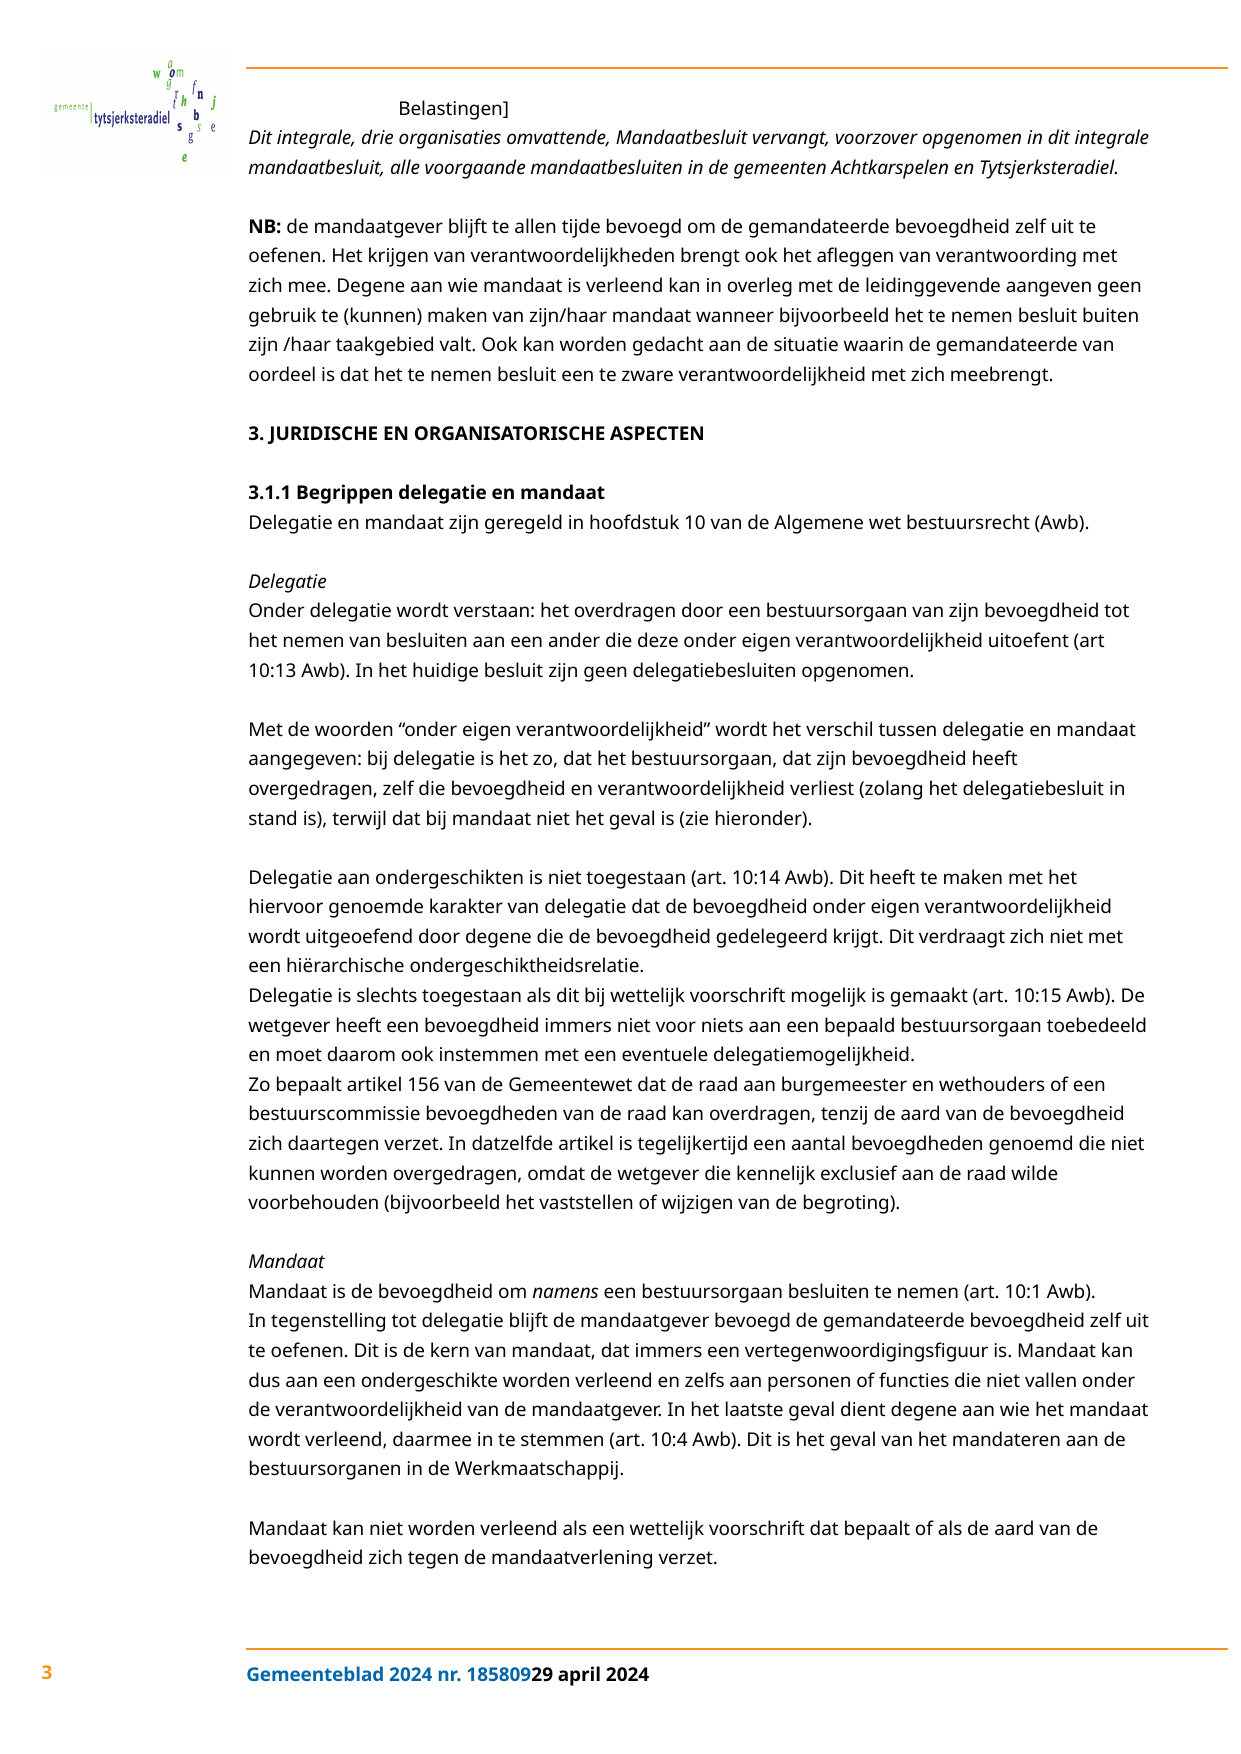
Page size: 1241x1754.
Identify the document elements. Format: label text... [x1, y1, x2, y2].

text 3. JURIDISCHE EN ORGANISATORISCHE ASPECTEN [248, 420, 1152, 446]
text Mandaat kan niet worden verleend als een wettelijk voorschrift dat bepaalt of als de aard van de bevoegdheid zich tegen de mandaatverlening verzet. [248, 1515, 1152, 1570]
text Mandaat [248, 1248, 1152, 1274]
text Met de woorden “onder eigen verantwoordelijkheid” wordt het verschil tussen delegatie en mandaat aangegeven: bij delegatie is het zo, dat het bestuursorgaan, dat zijn bevoegdheid heeft overgedragen, zelf die bevoegdheid en verantwoordelijkheid verliest (zolang het delegatiebesluit in stand is), terwijl dat bij mandaat niet het geval is (zie hieronder). [248, 716, 1152, 831]
text NB: de mandaatgever blijft te allen tijde bevoegd om de gemandateerde bevoegdheid zelf uit te oefenen. Het krijgen van verantwoordelijkheden brengt ook het afleggen van verantwoording met zich mee. Degene aan wie mandaat is verleend kan in overleg met de leidinggevende aangeven geen gebruik te (kunnen) maken van zijn/haar mandaat wanneer bijvoorbeeld het te nemen besluit buiten zijn /haar taakgebied valt. Ook kan worden gedacht aan de situatie waarin de gemandateerde van oordeel is dat het te nemen besluit een te zware verantwoordelijkheid met zich meebrengt. [248, 213, 1152, 387]
text 3.1.1 Begrippen delegatie en mandaat [248, 479, 1152, 505]
text Delegatie is slechts toegestaan als dit bij wettelijk voorschrift mogelijk is gemaakt (art. 10:15 Awb). De wetgever heeft een bevoegdheid immers niet voor niets aan een bepaald bestuursorgaan toebedeeld en moet daarom ook instemmen met een eventuele delegatiemogelijkheid. [248, 982, 1152, 1067]
text Mandaat is de bevoegdheid om namens een bestuursorgaan besluiten te nemen (art. 10:1 Awb). [248, 1278, 1152, 1304]
text Delegatie [248, 568, 1152, 594]
list Belastingen] [361, 95, 1152, 121]
text Delegatie aan ondergeschikten is niet toegestaan (art. 10:14 Awb). Dit heeft te maken met het hiervoor genoemde karakter van delegatie dat de bevoegdheid onder eigen verantwoordelijkheid wordt uitgeoefend door degene die de bevoegdheid gedelegeerd krijgt. Dit verdraagt zich niet met een hiërarchische ondergeschiktheidsrelatie. [248, 864, 1152, 978]
text Zo bepaalt artikel 156 van de Gemeentewet dat de raad aan burgemeester en wethouders of een bestuurscommissie bevoegdheden van de raad kan overdragen, tenzij de aard van de bevoegdheid zich daartegen verzet. In datzelfde artikel is tegelijkertijd een aantal bevoegdheden genoemd die niet kunnen worden overgedragen, omdat de wetgever die kennelijk exclusief aan de raad wilde voorbehouden (bijvoorbeeld het vaststellen of wijzigen van de begroting). [248, 1071, 1152, 1215]
text Delegatie en mandaat zijn geregeld in hoofdstuk 10 van de Algemene wet bestuursrecht (Awb). [248, 509, 1152, 535]
text Onder delegatie wordt verstaan: het overdragen door een bestuursorgaan van zijn bevoegdheid tot het nemen van besluiten aan een ander die deze onder eigen verantwoordelijkheid uitoefent (art 10:13 Awb). In het huidige besluit zijn geen delegatiebesluiten opgenomen. [248, 598, 1152, 683]
text Dit integrale, drie organisaties omvattende, Mandaatbesluit vervangt, voorzover opgenomen in dit integrale mandaatbesluit, alle voorgaande mandaatbesluiten in de gemeenten Achtkarspelen en Tytsjerksteradiel. [248, 124, 1152, 180]
text In tegenstelling tot delegatie blijft de mandaatgever bevoegd de gemandateerde bevoegdheid zelf uit te oefenen. Dit is de kern van mandaat, dat immers een vertegenwoordigingsfiguur is. Mandaat kan dus aan een ondergeschikte worden verleend en zelfs aan personen of functies die niet vallen onder de verantwoordelijkheid van de mandaatgever. In het laatste geval dient degene aan wie het mandaat wordt verleend, daarmee in te stemmen (art. 10:4 Awb). Dit is het geval van het mandateren aan de bestuursorganen in de Werkmaatschappij. [248, 1308, 1152, 1481]
picture [41, 47, 231, 172]
